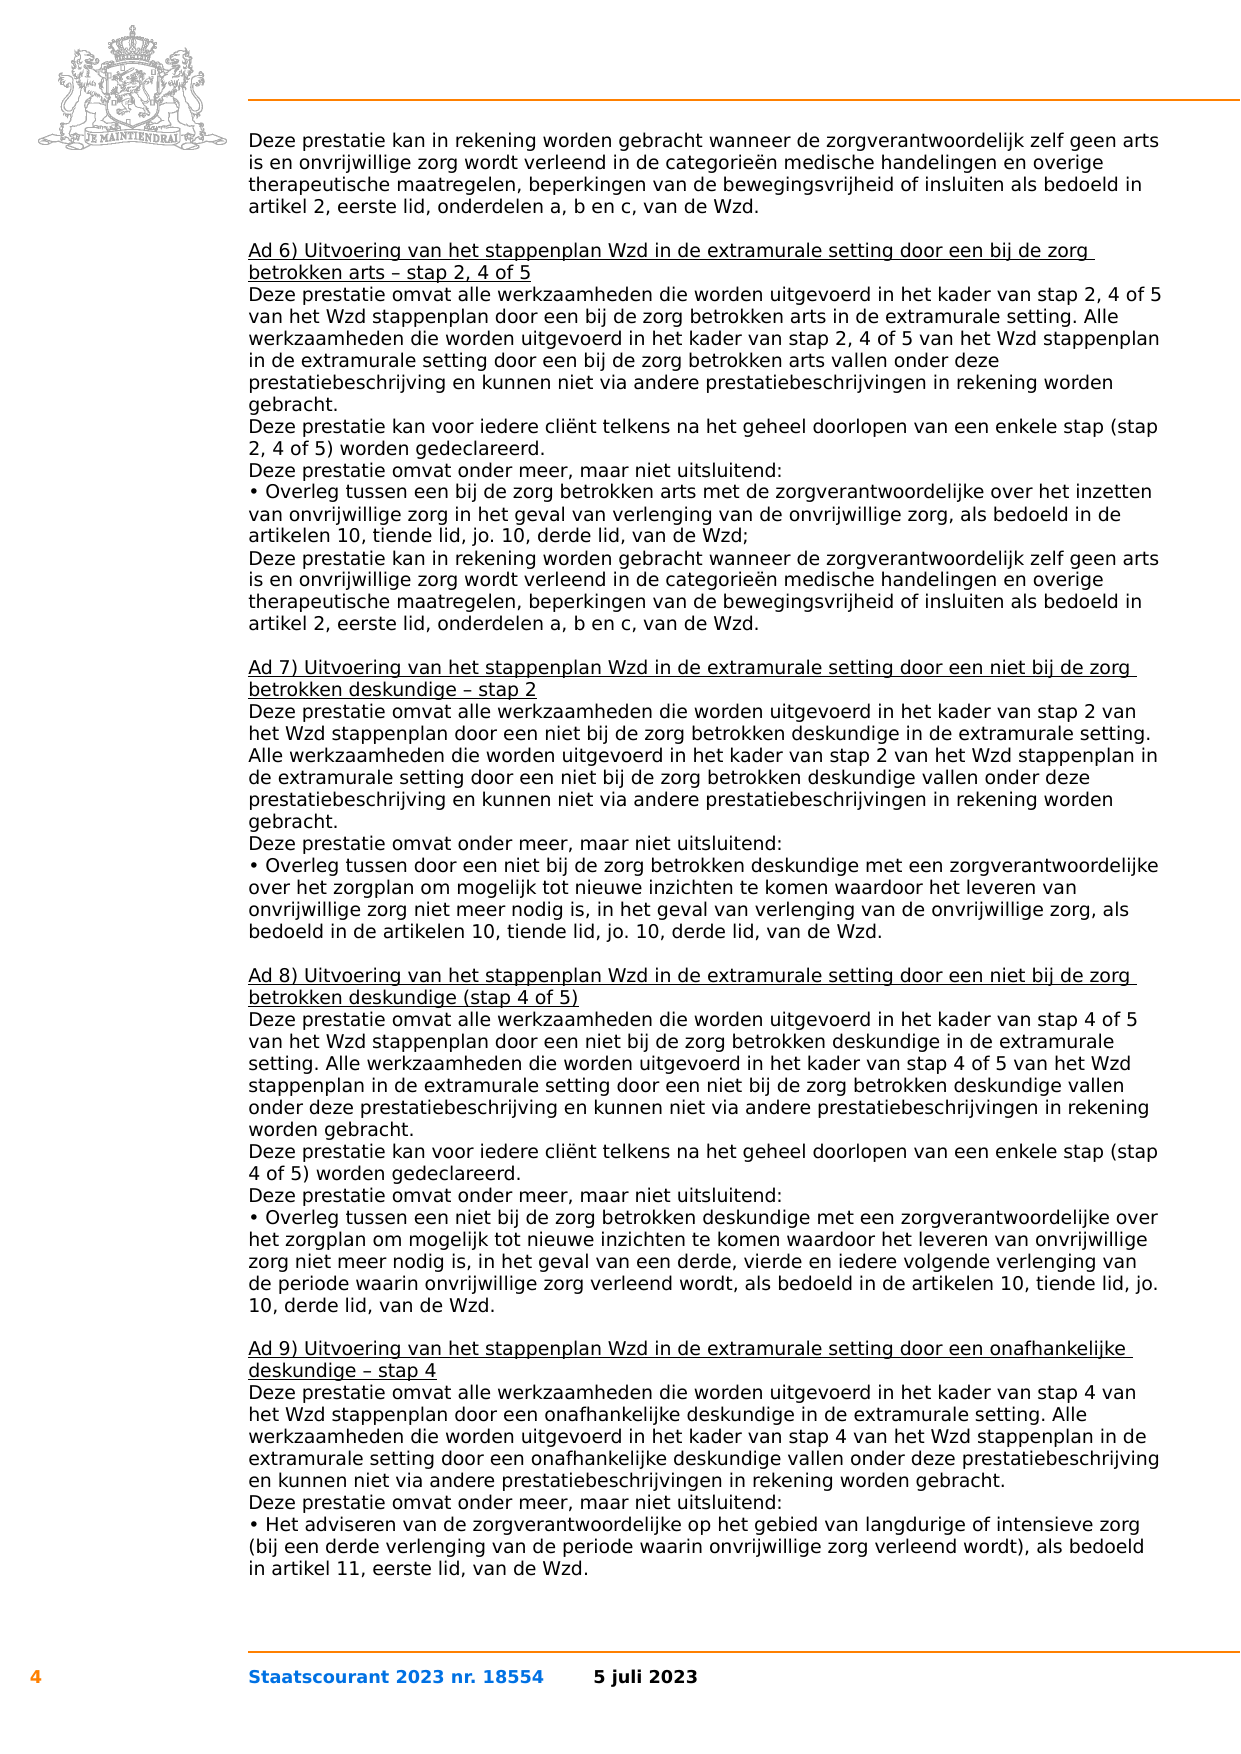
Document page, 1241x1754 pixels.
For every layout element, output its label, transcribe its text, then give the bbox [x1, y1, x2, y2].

subtitle Ad 7) Uitvoering van het stappenplan Wzd in de extramurale setting door een niet bij de zorg betrokken deskundige – stap 2 [248, 657, 1163, 701]
text Deze prestatie omvat alle werkzaamheden die worden uitgevoerd in het kader van stap 4 of 5 van het Wzd stappenplan door een niet bij de zorg betrokken deskundige in de extramurale setting. Alle werkzaamheden die worden uitgevoerd in het kader van stap 4 of 5 van het Wzd stappenplan in de extramurale setting door een niet bij de zorg betrokken deskundige vallen onder deze prestatiebeschrijving en kunnen niet via andere prestatiebeschrijvingen in rekening worden gebracht. [248, 1009, 1163, 1141]
text Deze prestatie omvat alle werkzaamheden die worden uitgevoerd in het kader van stap 2 van het Wzd stappenplan door een niet bij de zorg betrokken deskundige in de extramurale setting. Alle werkzaamheden die worden uitgevoerd in het kader van stap 2 van het Wzd stappenplan in de extramurale setting door een niet bij de zorg betrokken deskundige vallen onder deze prestatiebeschrijving en kunnen niet via andere prestatiebeschrijvingen in rekening worden gebracht. [248, 701, 1163, 833]
subtitle Ad 9) Uitvoering van het stappenplan Wzd in de extramurale setting door een onafhankelijke deskundige – stap 4 [248, 1338, 1163, 1382]
text Deze prestatie kan in rekening worden gebracht wanneer de zorgverantwoordelijk zelf geen arts is en onvrijwillige zorg wordt verleend in de categorieën medische handelingen en overige therapeutische maatregelen, beperkingen van de bewegingsvrijheid of insluiten als bedoeld in artikel 2, eerste lid, onderdelen a, b en c, van de Wzd. [248, 130, 1163, 218]
text Deze prestatie omvat onder meer, maar niet uitsluitend: [248, 459, 1163, 481]
text Deze prestatie omvat onder meer, maar niet uitsluitend: [248, 1492, 1163, 1514]
text Deze prestatie kan in rekening worden gebracht wanneer de zorgverantwoordelijk zelf geen arts is en onvrijwillige zorg wordt verleend in de categorieën medische handelingen en overige therapeutische maatregelen, beperkingen van de bewegingsvrijheid of insluiten als bedoeld in artikel 2, eerste lid, onderdelen a, b en c, van de Wzd. [248, 547, 1163, 635]
text Deze prestatie omvat alle werkzaamheden die worden uitgevoerd in het kader van stap 4 van het Wzd stappenplan door een onafhankelijke deskundige in de extramurale setting. Alle werkzaamheden die worden uitgevoerd in het kader van stap 4 van het Wzd stappenplan in de extramurale setting door een onafhankelijke deskundige vallen onder deze prestatiebeschrijving en kunnen niet via andere prestatiebeschrijvingen in rekening worden gebracht. [248, 1382, 1163, 1492]
text Deze prestatie omvat alle werkzaamheden die worden uitgevoerd in het kader van stap 2, 4 of 5 van het Wzd stappenplan door een bij de zorg betrokken arts in de extramurale setting. Alle werkzaamheden die worden uitgevoerd in het kader van stap 2, 4 of 5 van het Wzd stappenplan in de extramurale setting door een bij de zorg betrokken arts vallen onder deze prestatiebeschrijving en kunnen niet via andere prestatiebeschrijvingen in rekening worden gebracht. [248, 284, 1163, 416]
text • Overleg tussen door een niet bij de zorg betrokken deskundige met een zorgverantwoordelijke over het zorgplan om mogelijk tot nieuwe inzichten te komen waardoor het leveren van onvrijwillige zorg niet meer nodig is, in het geval van verlenging van de onvrijwillige zorg, als bedoeld in de artikelen 10, tiende lid, jo. 10, derde lid, van de Wzd. [248, 855, 1163, 943]
text Deze prestatie omvat onder meer, maar niet uitsluitend: [248, 1184, 1163, 1207]
text • Overleg tussen een bij de zorg betrokken arts met de zorgverantwoordelijke over het inzetten van onvrijwillige zorg in het geval van verlenging van de onvrijwillige zorg, als bedoeld in de artikelen 10, tiende lid, jo. 10, derde lid, van de Wzd; [248, 481, 1163, 547]
text Deze prestatie omvat onder meer, maar niet uitsluitend: [248, 833, 1163, 855]
picture [38, 25, 227, 150]
subtitle Ad 8) Uitvoering van het stappenplan Wzd in de extramurale setting door een niet bij de zorg betrokken deskundige (stap 4 of 5) [248, 965, 1163, 1009]
text • Overleg tussen een niet bij de zorg betrokken deskundige met een zorgverantwoordelijke over het zorgplan om mogelijk tot nieuwe inzichten te komen waardoor het leveren van onvrijwillige zorg niet meer nodig is, in het geval van een derde, vierde en iedere volgende verlenging van de periode waarin onvrijwillige zorg verleend wordt, als bedoeld in de artikelen 10, tiende lid, jo. 10, derde lid, van de Wzd. [248, 1207, 1163, 1316]
text Deze prestatie kan voor iedere cliënt telkens na het geheel doorlopen van een enkele stap (stap 4 of 5) worden gedeclareerd. [248, 1141, 1163, 1184]
subtitle Ad 6) Uitvoering van het stappenplan Wzd in de extramurale setting door een bij de zorg betrokken arts – stap 2, 4 of 5 [248, 240, 1163, 284]
text • Het adviseren van de zorgverantwoordelijke op het gebied van langdurige of intensieve zorg (bij een derde verlenging van de periode waarin onvrijwillige zorg verleend wordt), als bedoeld in artikel 11, eerste lid, van de Wzd. [248, 1514, 1163, 1580]
text Deze prestatie kan voor iedere cliënt telkens na het geheel doorlopen van een enkele stap (stap 2, 4 of 5) worden gedeclareerd. [248, 416, 1163, 459]
